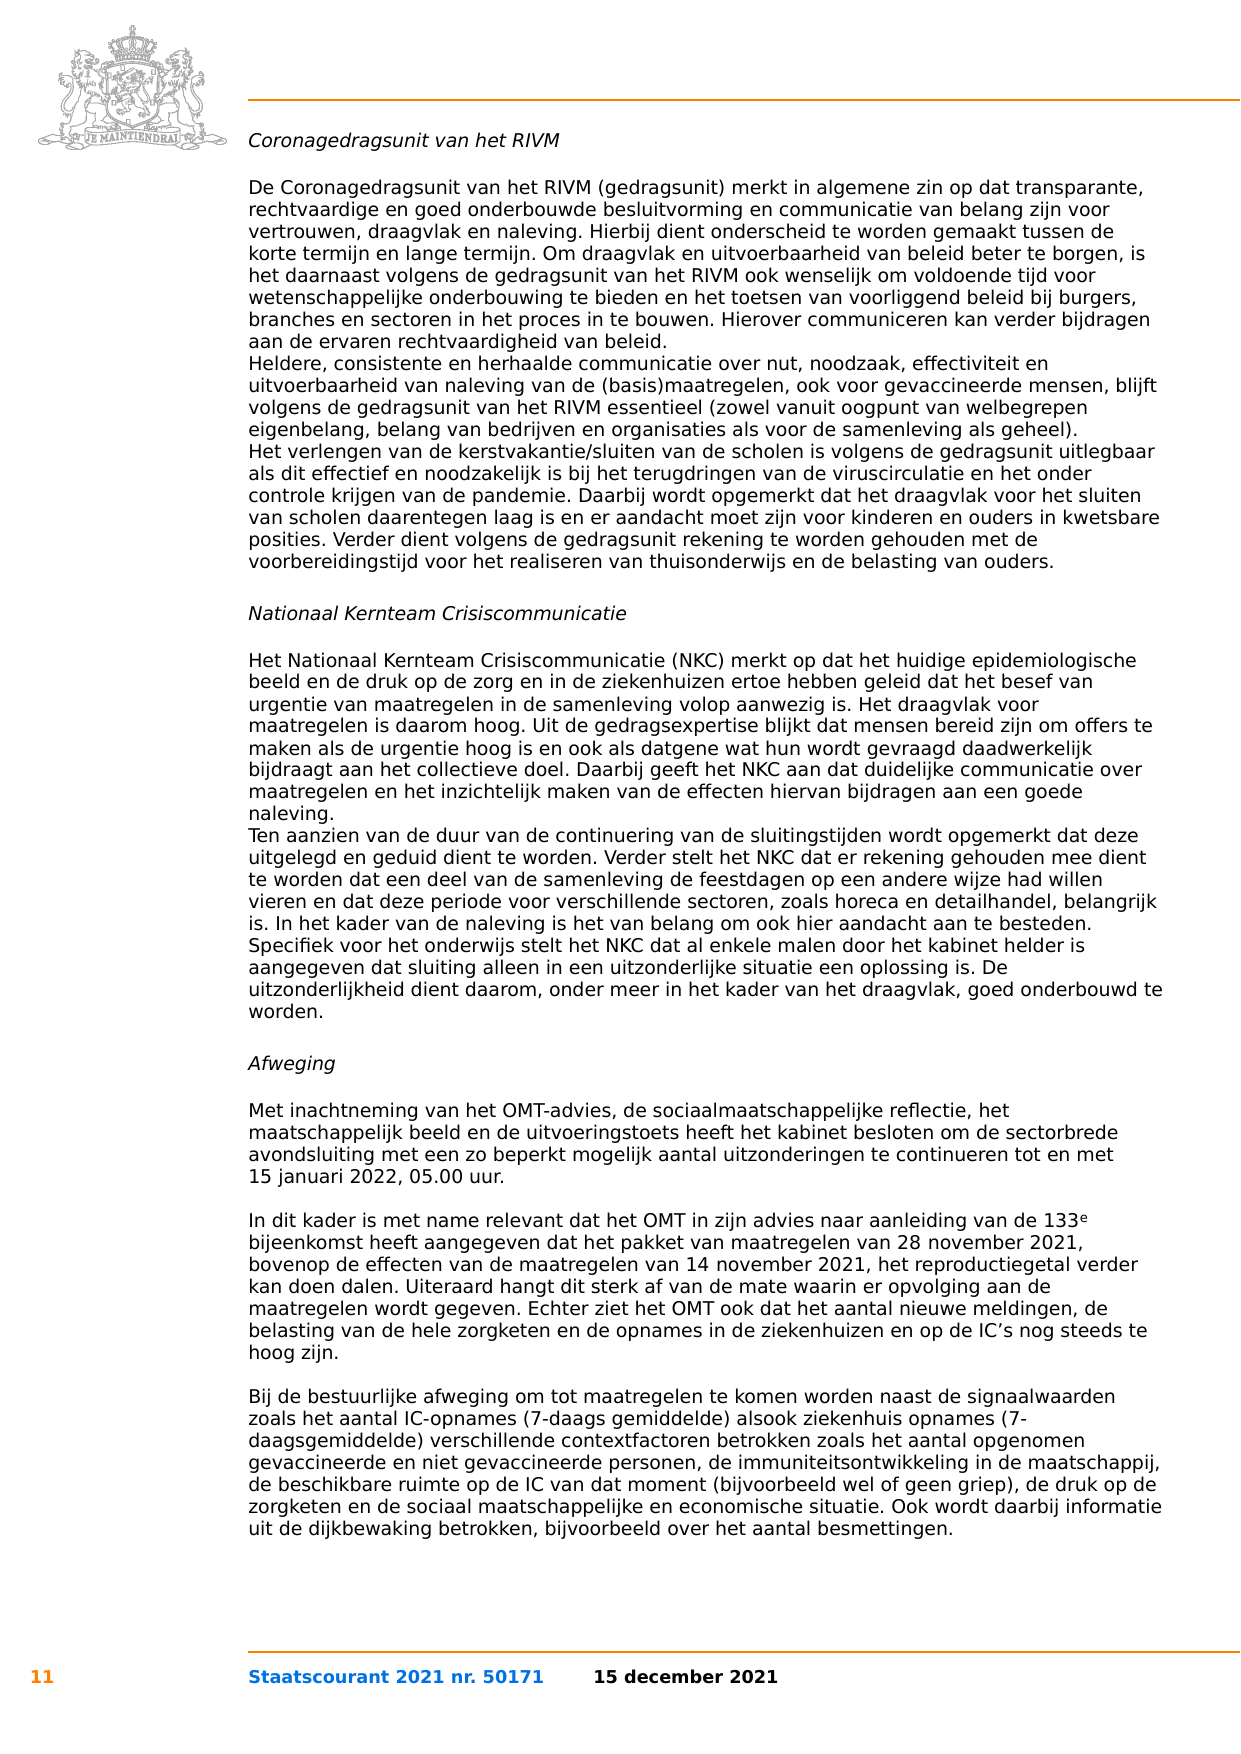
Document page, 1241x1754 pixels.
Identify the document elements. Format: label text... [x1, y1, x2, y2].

text De Coronagedragsunit van het RIVM (gedragsunit) merkt in algemene zin op dat transparante, rechtvaardige en goed onderbouwde besluitvorming en communicatie van belang zijn voor vertrouwen, draagvlak en naleving. Hierbij dient onderscheid te worden gemaakt tussen de korte termijn en lange termijn. Om draagvlak en uitvoerbaarheid van beleid beter te borgen, is het daarnaast volgens de gedragsunit van het RIVM ook wenselijk om voldoende tijd voor wetenschappelijke onderbouwing te bieden en het toetsen van voorliggend beleid bij burgers, branches en sectoren in het proces in te bouwen. Hierover communiceren kan verder bijdragen aan de ervaren rechtvaardigheid van beleid. [248, 177, 1163, 353]
text Het Nationaal Kernteam Crisiscommunicatie (NKC) merkt op dat het huidige epidemiologische beeld en de druk op de zorg en in de ziekenhuizen ertoe hebben geleid dat het besef van urgentie van maatregelen in de samenleving volop aanwezig is. Het draagvlak voor maatregelen is daarom hoog. Uit de gedragsexpertise blijkt dat mensen bereid zijn om offers te maken als de urgentie hoog is en ook als datgene wat hun wordt gevraagd daadwerkelijk bijdraagt aan het collectieve doel. Daarbij geeft het NKC aan dat duidelijke communicatie over maatregelen en het inzichtelijk maken van de effecten hiervan bijdragen aan een goede naleving. [248, 649, 1163, 825]
text Heldere, consistente en herhaalde communicatie over nut, noodzaak, effectiviteit en uitvoerbaarheid van naleving van de (basis)maatregelen, ook voor gevaccineerde mensen, blijft volgens de gedragsunit van het RIVM essentieel (zowel vanuit oogpunt van welbegrepen eigenbelang, belang van bedrijven en organisaties als voor de samenleving als geheel). [248, 353, 1163, 441]
subtitle Afweging [248, 1053, 1163, 1075]
text In dit kader is met name relevant dat het OMT in zijn advies naar aanleiding van de 133e bijeenkomst heeft aangegeven dat het pakket van maatregelen van 28 november 2021, bovenop de effecten van de maatregelen van 14 november 2021, het reproductiegetal verder kan doen dalen. Uiteraard hangt dit sterk af van de mate waarin er opvolging aan de maatregelen wordt gegeven. Echter ziet het OMT ook dat het aantal nieuwe meldingen, de belasting van de hele zorgketen en de opnames in de ziekenhuizen en op de IC’s nog steeds te hoog zijn. [248, 1210, 1163, 1364]
text Specifiek voor het onderwijs stelt het NKC dat al enkele malen door het kabinet helder is aangegeven dat sluiting alleen in een uitzonderlijke situatie een oplossing is. De uitzonderlijkheid dient daarom, onder meer in het kader van het draagvlak, goed onderbouwd te worden. [248, 935, 1163, 1023]
text Ten aanzien van de duur van de continuering van de sluitingstijden wordt opgemerkt dat deze uitgelegd en geduid dient te worden. Verder stelt het NKC dat er rekening gehouden mee dient te worden dat een deel van de samenleving de feestdagen op een andere wijze had willen vieren en dat deze periode voor verschillende sectoren, zoals horeca en detailhandel, belangrijk is. In het kader van de naleving is het van belang om ook hier aandacht aan te besteden. [248, 825, 1163, 935]
text Met inachtneming van het OMT-advies, de sociaalmaatschappelijke reflectie, het maatschappelijk beeld en de uitvoeringstoets heeft het kabinet besloten om de sectorbrede avondsluiting met een zo beperkt mogelijk aantal uitzonderingen te continueren tot en met 15 januari 2022, 05.00 uur. [248, 1100, 1163, 1188]
picture [38, 25, 227, 150]
text Het verlengen van de kerstvakantie/sluiten van de scholen is volgens de gedragsunit uitlegbaar als dit effectief en noodzakelijk is bij het terugdringen van de viruscirculatie en het onder controle krijgen van de pandemie. Daarbij wordt opgemerkt dat het draagvlak voor het sluiten van scholen daarentegen laag is en er aandacht moet zijn voor kinderen en ouders in kwetsbare posities. Verder dient volgens de gedragsunit rekening te worden gehouden met de voorbereidingstijd voor het realiseren van thuisonderwijs en de belasting van ouders. [248, 441, 1163, 572]
subtitle Nationaal Kernteam Crisiscommunicatie [248, 602, 1163, 624]
subtitle Coronagedragsunit van het RIVM [248, 130, 1163, 152]
text Bij de bestuurlijke afweging om tot maatregelen te komen worden naast de signaalwaarden zoals het aantal IC-opnames (7-daags gemiddelde) alsook ziekenhuis opnames (7-daagsgemiddelde) verschillende contextfactoren betrokken zoals het aantal opgenomen gevaccineerde en niet gevaccineerde personen, de immuniteitsontwikkeling in de maatschappij, de beschikbare ruimte op de IC van dat moment (bijvoorbeeld wel of geen griep), de druk op de zorgketen en de sociaal maatschappelijke en economische situatie. Ook wordt daarbij informatie uit de dijkbewaking betrokken, bijvoorbeeld over het aantal besmettingen. [248, 1386, 1163, 1539]
